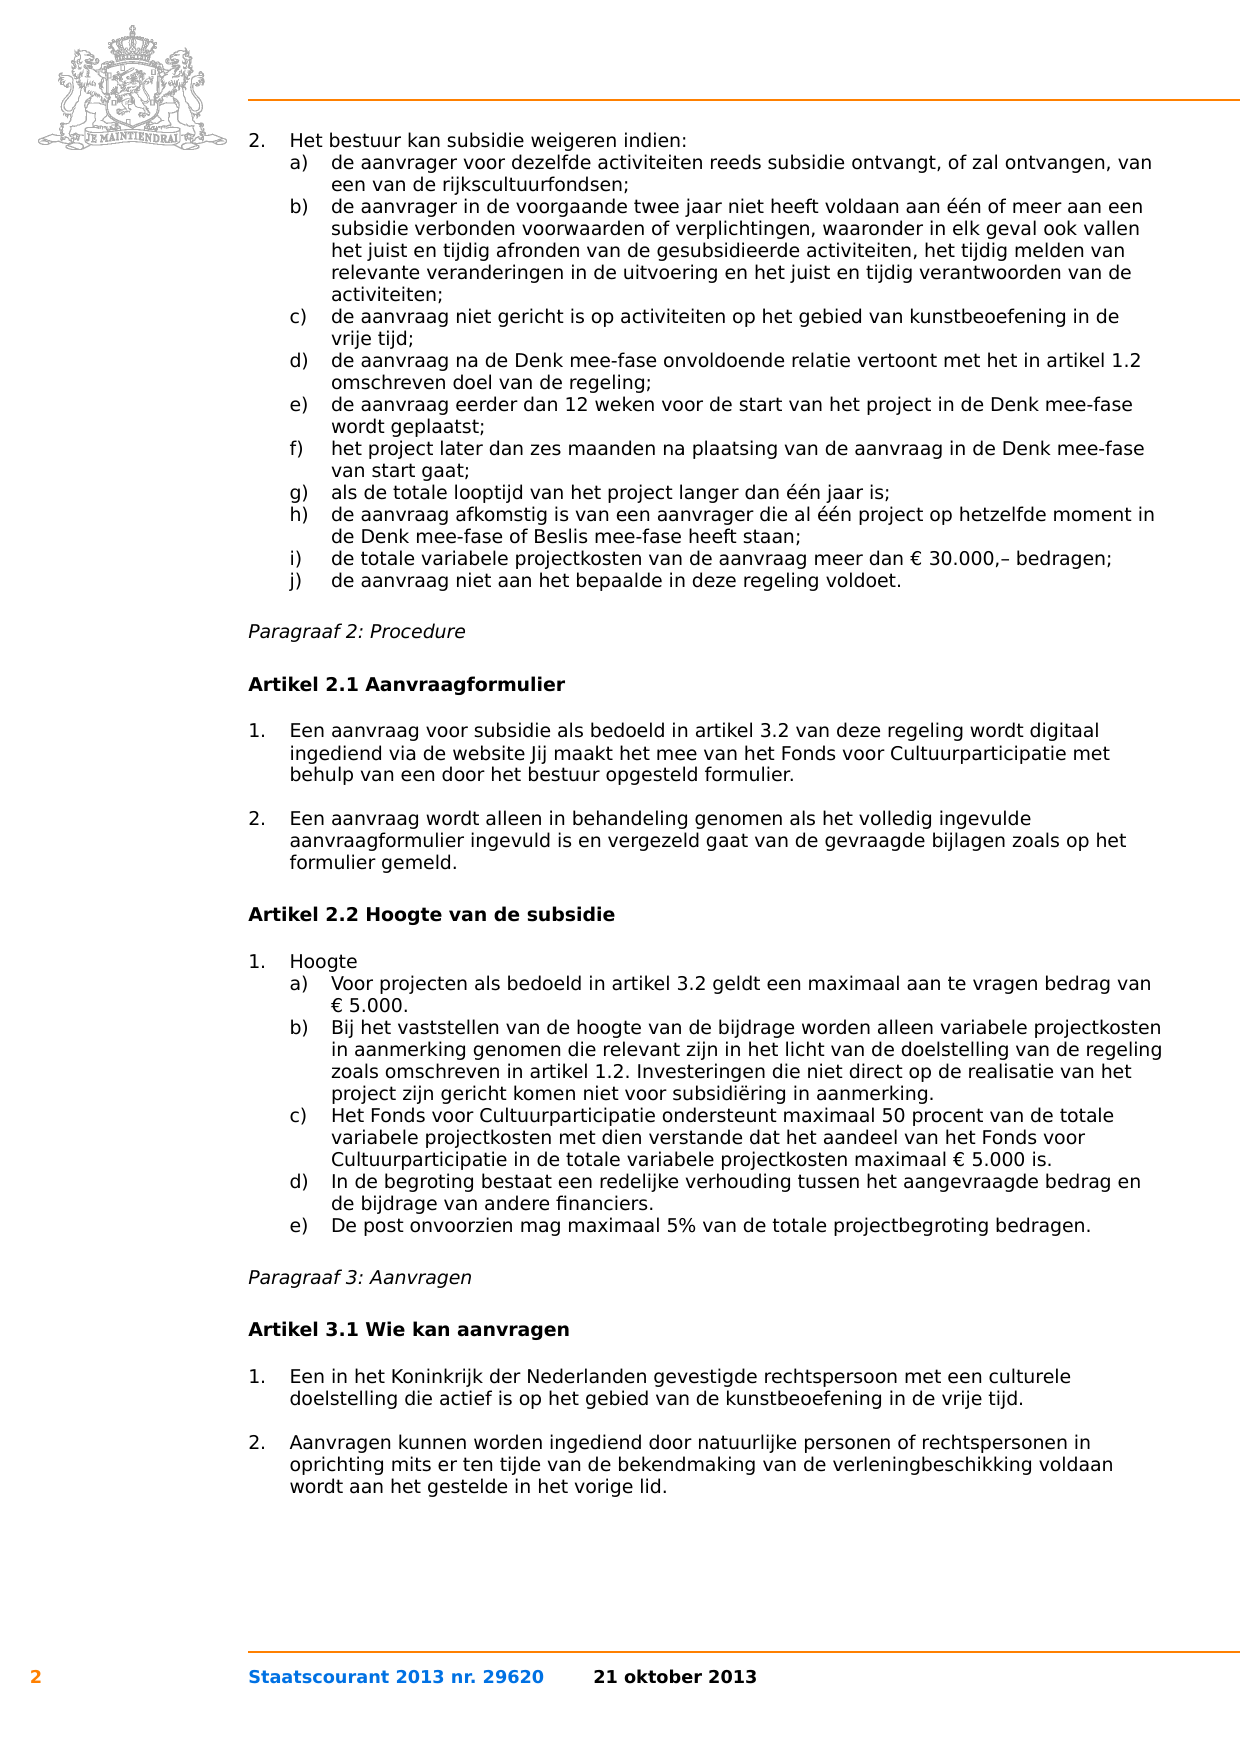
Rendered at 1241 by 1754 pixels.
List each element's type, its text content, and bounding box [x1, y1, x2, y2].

text f) het project later dan zes maanden na plaatsing van de aanvraag in de Denk mee-fase van start gaat; [289, 438, 1163, 482]
text c) Het Fonds voor Cultuurparticipatie ondersteunt maximaal 50 procent van de totale variabele projectkosten met dien verstande dat het aandeel van het Fonds voor Cultuurparticipatie in de totale variabele projectkosten maximaal € 5.000 is. [289, 1105, 1163, 1171]
subtitle Artikel 3.1 Wie kan aanvragen [248, 1319, 1163, 1341]
subtitle Paragraaf 2: Procedure [248, 621, 1163, 643]
text h) de aanvraag afkomstig is van een aanvrager die al één project op hetzelfde moment in de Denk mee-fase of Beslis mee-fase heeft staan; [289, 503, 1163, 547]
text j) de aanvraag niet aan het bepaalde in deze regeling voldoet. [289, 569, 1163, 591]
text 2. Een aanvraag wordt alleen in behandeling genomen als het volledig ingevulde aanvraagformulier ingevuld is en vergezeld gaat van de gevraagde bijlagen zoals op het formulier gemeld. [248, 808, 1163, 874]
subtitle Paragraaf 3: Aanvragen [248, 1267, 1163, 1289]
text d) In de begroting bestaat een redelijke verhouding tussen het aangevraagde bedrag en de bijdrage van andere financiers. [289, 1171, 1163, 1215]
text c) de aanvraag niet gericht is op activiteiten op het gebied van kunstbeoefening in de vrije tijd; [289, 306, 1163, 350]
text 1. Een aanvraag voor subsidie als bedoeld in artikel 3.2 van deze regeling wordt digitaal ingediend via de website Jij maakt het mee van het Fonds voor Cultuurparticipatie met behulp van een door het bestuur opgesteld formulier. [248, 720, 1163, 786]
text e) de aanvraag eerder dan 12 weken voor de start van het project in de Denk mee-fase wordt geplaatst; [289, 394, 1163, 438]
text a) Voor projecten als bedoeld in artikel 3.2 geldt een maximaal aan te vragen bedrag van € 5.000. [289, 973, 1163, 1017]
text 1. Hoogte [248, 951, 1163, 973]
text 2. Aanvragen kunnen worden ingediend door natuurlijke personen of rechtspersonen in oprichting mits er ten tijde van de bekendmaking van de verleningbeschikking voldaan wordt aan het gestelde in het vorige lid. [248, 1432, 1163, 1498]
text g) als de totale looptijd van het project langer dan één jaar is; [289, 482, 1163, 503]
text 2. Het bestuur kan subsidie weigeren indien: [248, 130, 1163, 152]
text d) de aanvraag na de Denk mee-fase onvoldoende relatie vertoont met het in artikel 1.2 omschreven doel van de regeling; [289, 350, 1163, 394]
text i) de totale variabele projectkosten van de aanvraag meer dan € 30.000,– bedragen; [289, 547, 1163, 569]
text b) de aanvrager in de voorgaande twee jaar niet heeft voldaan aan één of meer aan een subsidie verbonden voorwaarden of verplichtingen, waaronder in elk geval ook vallen het juist en tijdig afronden van de gesubsidieerde activiteiten, het tijdig melden van relevante veranderingen in de uitvoering en het juist en tijdig verantwoorden van de activiteiten; [289, 196, 1163, 306]
text a) de aanvrager voor dezelfde activiteiten reeds subsidie ontvangt, of zal ontvangen, van een van de rijkscultuurfondsen; [289, 152, 1163, 196]
subtitle Artikel 2.1 Aanvraagformulier [248, 673, 1163, 695]
text e) De post onvoorzien mag maximaal 5% van de totale projectbegroting bedragen. [289, 1215, 1163, 1237]
text 1. Een in het Koninkrijk der Nederlanden gevestigde rechtspersoon met een culturele doelstelling die actief is op het gebied van de kunstbeoefening in de vrije tijd. [248, 1366, 1163, 1410]
text b) Bij het vaststellen van de hoogte van de bijdrage worden alleen variabele projectkosten in aanmerking genomen die relevant zijn in het licht van de doelstelling van de regeling zoals omschreven in artikel 1.2. Investeringen die niet direct op de realisatie van het project zijn gericht komen niet voor subsidiëring in aanmerking. [289, 1017, 1163, 1105]
picture [38, 25, 227, 150]
subtitle Artikel 2.2 Hoogte van de subsidie [248, 904, 1163, 926]
